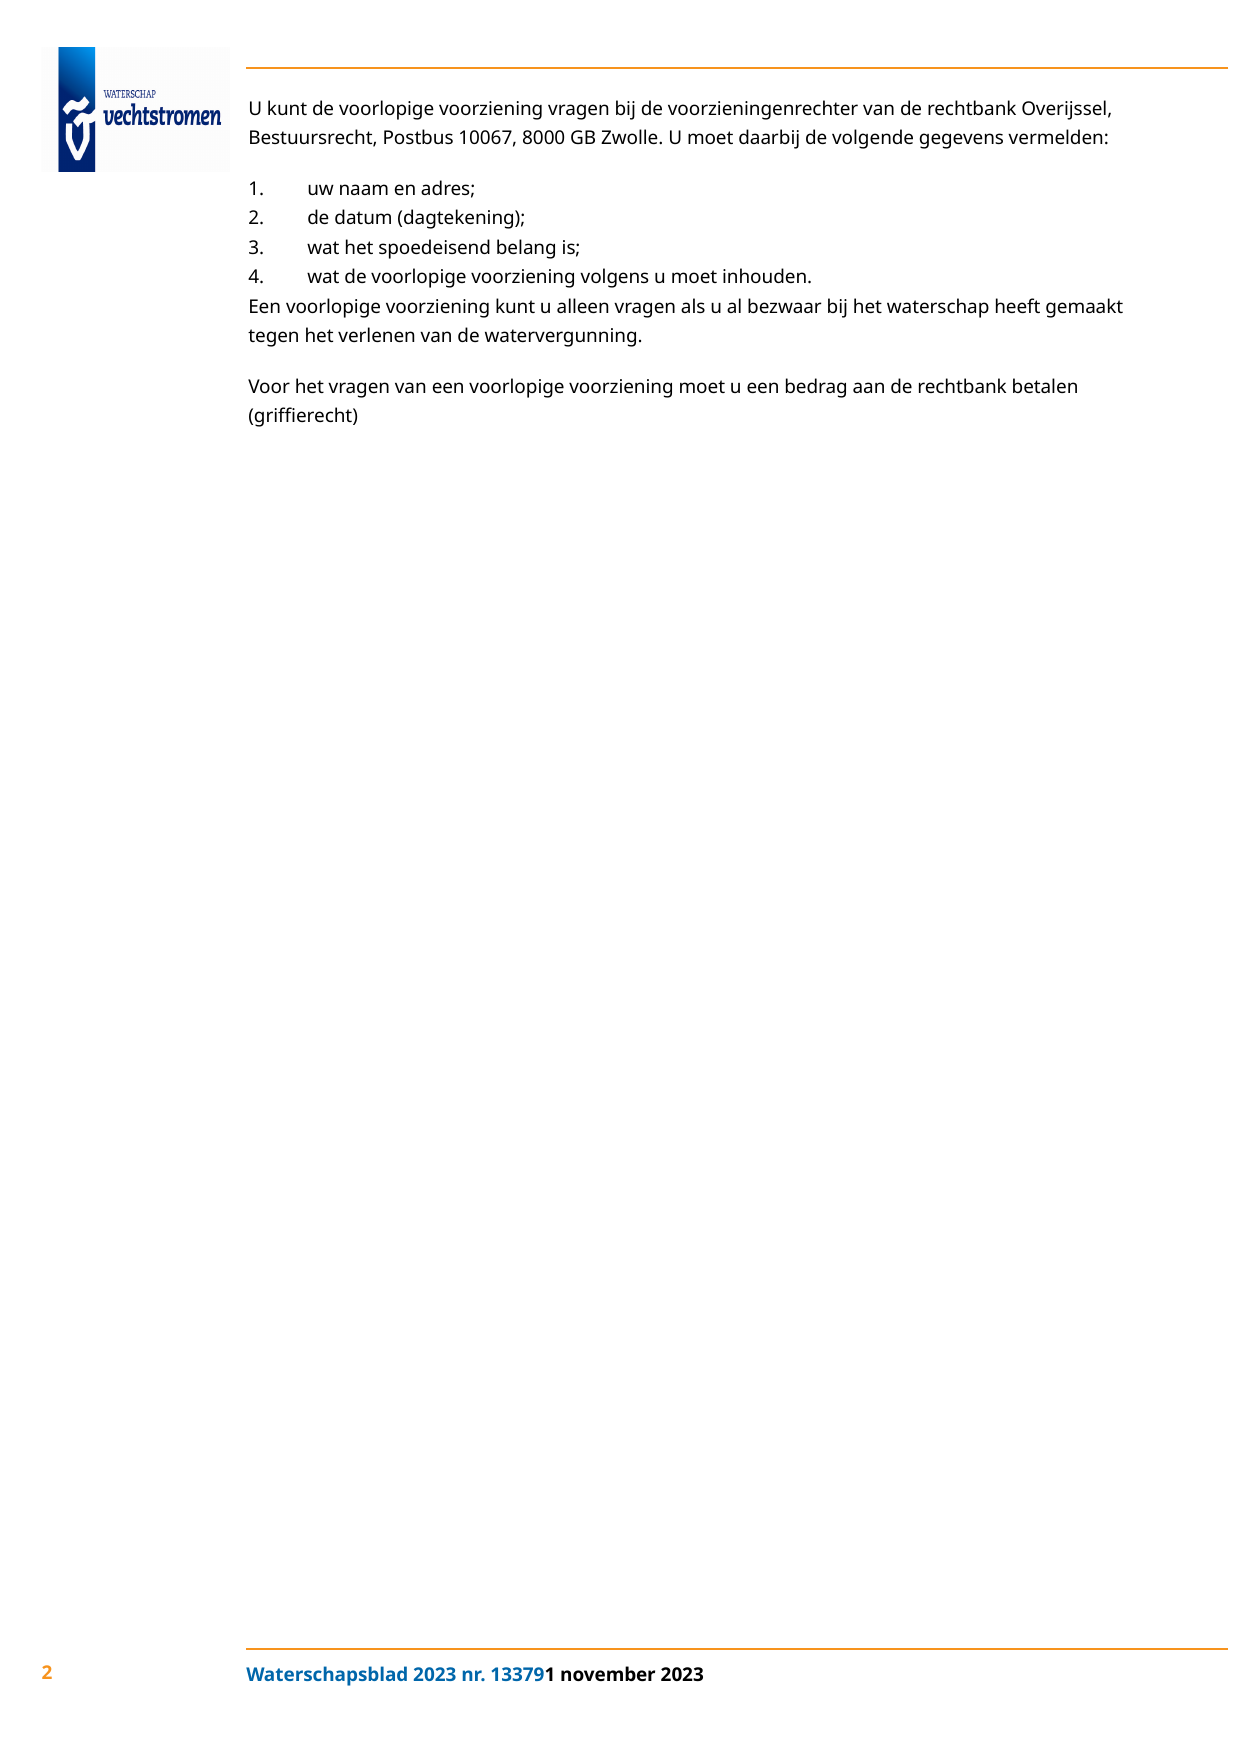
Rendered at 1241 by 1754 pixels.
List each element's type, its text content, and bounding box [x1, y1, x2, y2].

list wat het spoedeisend belang is; [248, 234, 1152, 260]
picture [41, 47, 231, 172]
text U kunt de voorlopige voorziening vragen bij de voorzieningenrechter van de rechtbank Overijssel, Bestuursrecht, Postbus 10067, 8000 GB Zwolle. U moet daarbij de volgende gegevens vermelden: [248, 95, 1152, 150]
list de datum (dagtekening); [248, 204, 1152, 230]
text Een voorlopige voorziening kunt u alleen vragen als u al bezwaar bij het waterschap heeft gemaakt tegen het verlenen van de watervergunning. [248, 293, 1152, 348]
text Voor het vragen van een voorlopige voorziening moet u een bedrag aan de rechtbank betalen (griffierecht) [248, 373, 1152, 428]
list uw naam en adres; [248, 175, 1152, 201]
list wat de voorlopige voorziening volgens u moet inhouden. [248, 263, 1152, 289]
